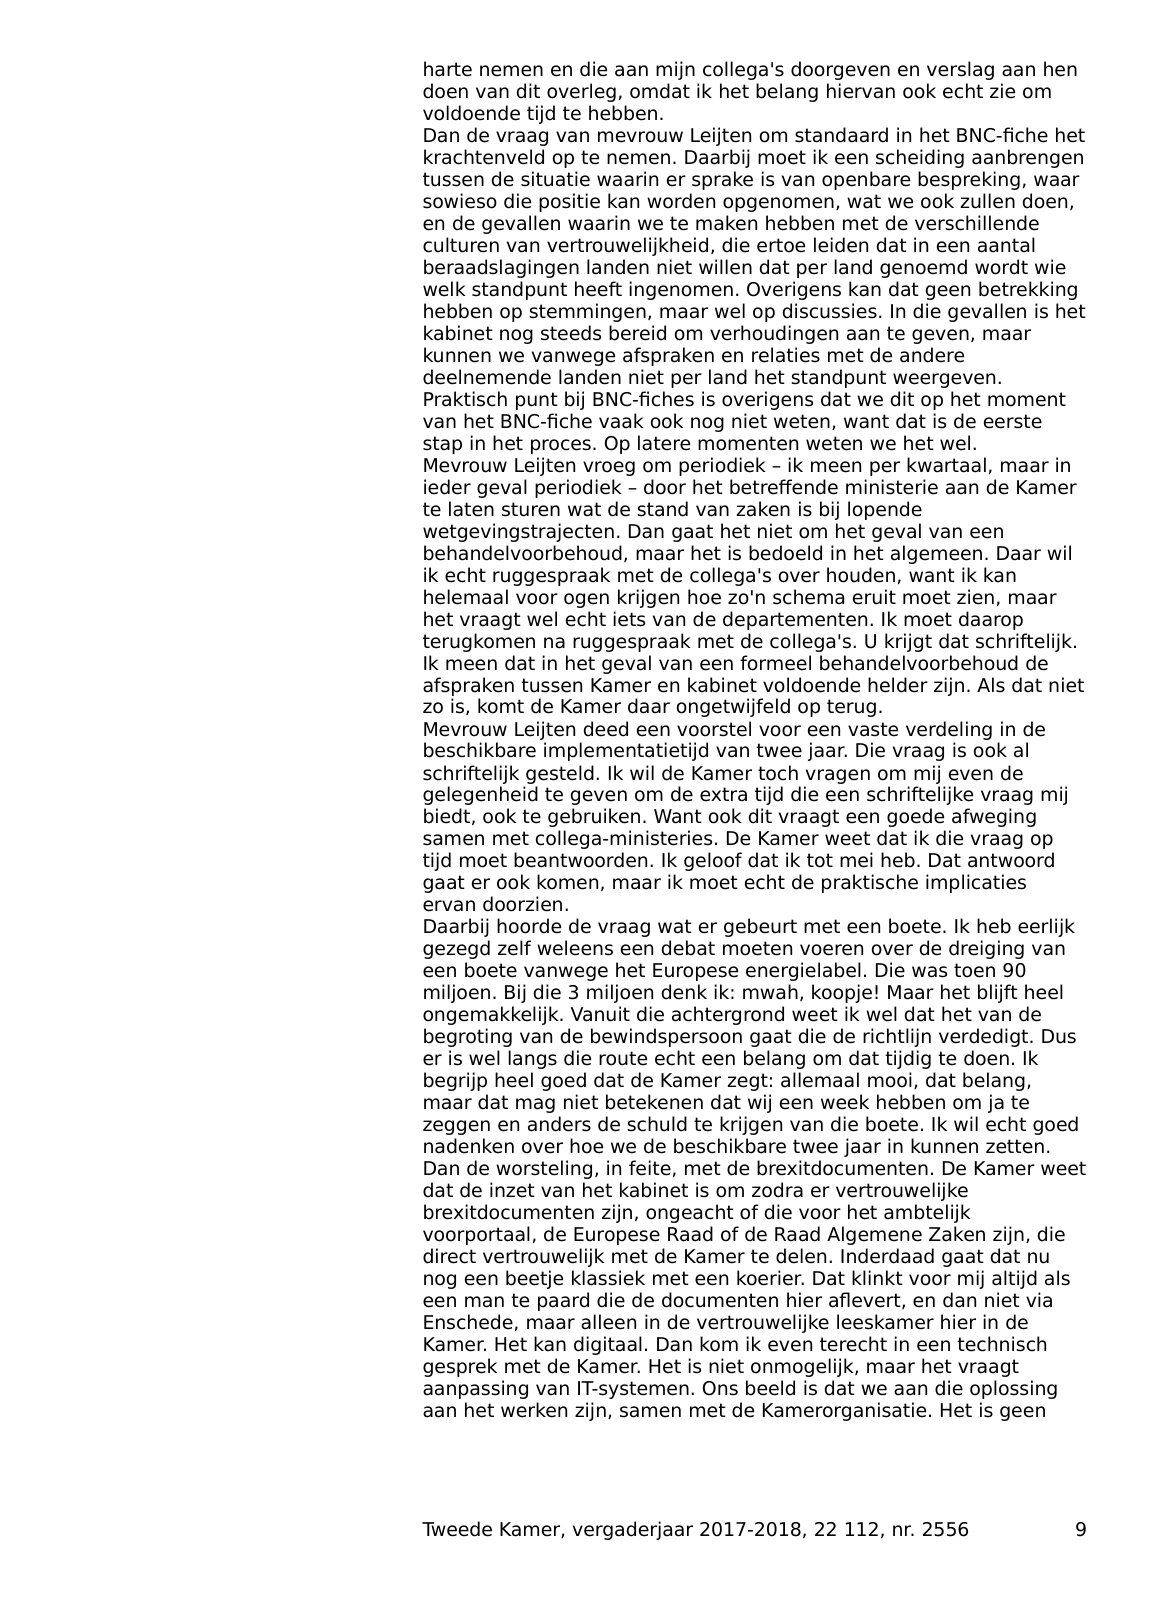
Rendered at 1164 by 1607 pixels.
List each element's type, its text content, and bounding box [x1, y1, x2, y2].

text Mevrouw Leijten vroeg om periodiek – ik meen per kwartaal, maar in ieder geval periodiek – door het betreffende ministerie aan de Kamer te laten sturen wat de stand van zaken is bij lopende wetgevingstrajecten. Dan gaat het niet om het geval van een behandelvoorbehoud, maar het is bedoeld in het algemeen. Daar wil ik echt ruggespraak met de collega's over houden, want ik kan helemaal voor ogen krijgen hoe zo'n schema eruit moet zien, maar het vraagt wel echt iets van de departementen. Ik moet daarop terugkomen na ruggespraak met de collega's. U krijgt dat schriftelijk. Ik meen dat in het geval van een formeel behandelvoorbehoud de afspraken tussen Kamer en kabinet voldoende helder zijn. Als dat niet zo is, komt de Kamer daar ongetwijfeld op terug. [422, 455, 1087, 718]
text Dan de vraag van mevrouw Leijten om standaard in het BNC-fiche het krachtenveld op te nemen. Daarbij moet ik een scheiding aanbrengen tussen de situatie waarin er sprake is van openbare bespreking, waar sowieso die positie kan worden opgenomen, wat we ook zullen doen, en de gevallen waarin we te maken hebben met de verschillende culturen van vertrouwelijkheid, die ertoe leiden dat in een aantal beraadslagingen landen niet willen dat per land genoemd wordt wie welk standpunt heeft ingenomen. Overigens kan dat geen betrekking hebben op stemmingen, maar wel op discussies. In die gevallen is het kabinet nog steeds bereid om verhoudingen aan te geven, maar kunnen we vanwege afspraken en relaties met de andere deelnemende landen niet per land het standpunt weergeven. Praktisch punt bij BNC-fiches is overigens dat we dit op het moment van het BNC-fiche vaak ook nog niet weten, want dat is de eerste stap in het proces. Op latere momenten weten we het wel. [422, 125, 1087, 455]
text Mevrouw Leijten deed een voorstel voor een vaste verdeling in de beschikbare implementatietijd van twee jaar. Die vraag is ook al schriftelijk gesteld. Ik wil de Kamer toch vragen om mij even de gelegenheid te geven om de extra tijd die een schriftelijke vraag mij biedt, ook te gebruiken. Want ook dit vraagt een goede afweging samen met collega-ministeries. De Kamer weet dat ik die vraag op tijd moet beantwoorden. Ik geloof dat ik tot mei heb. Dat antwoord gaat er ook komen, maar ik moet echt de praktische implicaties ervan doorzien. [422, 718, 1087, 916]
text harte nemen en die aan mijn collega's doorgeven en verslag aan hen doen van dit overleg, omdat ik het belang hiervan ook echt zie om voldoende tijd te hebben. [422, 59, 1087, 125]
text Daarbij hoorde de vraag wat er gebeurt met een boete. Ik heb eerlijk gezegd zelf weleens een debat moeten voeren over de dreiging van een boete vanwege het Europese energielabel. Die was toen 90 miljoen. Bij die 3 miljoen denk ik: mwah, koopje! Maar het blijft heel ongemakkelijk. Vanuit die achtergrond weet ik wel dat het van de begroting van de bewindspersoon gaat die de richtlijn verdedigt. Dus er is wel langs die route echt een belang om dat tijdig te doen. Ik begrijp heel goed dat de Kamer zegt: allemaal mooi, dat belang, maar dat mag niet betekenen dat wij een week hebben om ja te zeggen en anders de schuld te krijgen van die boete. Ik wil echt goed nadenken over hoe we de beschikbare twee jaar in kunnen zetten. [422, 916, 1087, 1158]
text Dan de worsteling, in feite, met de brexitdocumenten. De Kamer weet dat de inzet van het kabinet is om zodra er vertrouwelijke brexitdocumenten zijn, ongeacht of die voor het ambtelijk voorportaal, de Europese Raad of de Raad Algemene Zaken zijn, die direct vertrouwelijk met de Kamer te delen. Inderdaad gaat dat nu nog een beetje klassiek met een koerier. Dat klinkt voor mij altijd als een man te paard die de documenten hier aflevert, en dan niet via Enschede, maar alleen in de vertrouwelijke leeskamer hier in de Kamer. Het kan digitaal. Dan kom ik even terecht in een technisch gesprek met de Kamer. Het is niet onmogelijk, maar het vraagt aanpassing van IT-systemen. Ons beeld is dat we aan die oplossing aan het werken zijn, samen met de Kamerorganisatie. Het is geen [422, 1158, 1087, 1422]
